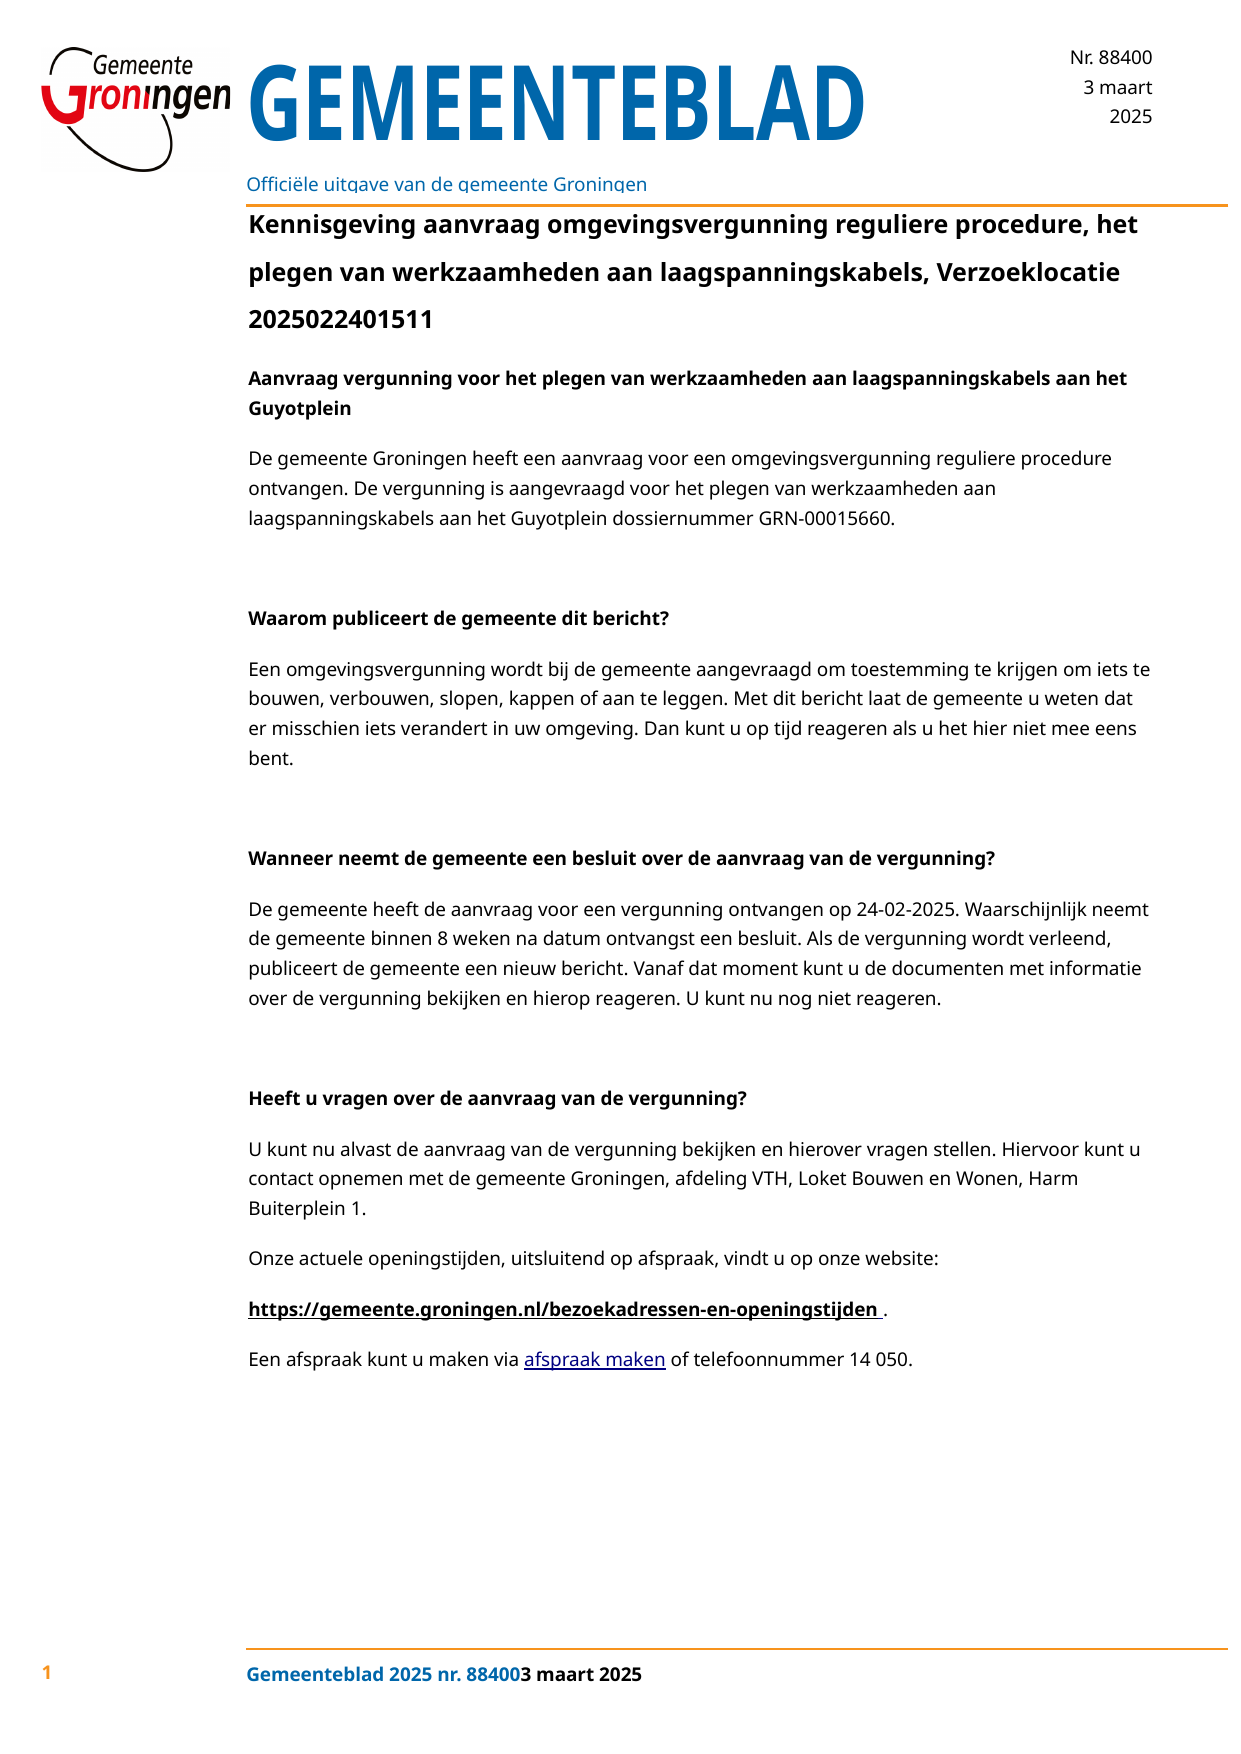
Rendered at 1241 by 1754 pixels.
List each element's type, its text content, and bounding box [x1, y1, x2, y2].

text Aanvraag vergunning voor het plegen van werkzaamheden aan laagspanningskabels aan het Guyotplein [248, 366, 1152, 421]
text Een omgevingsvergunning wordt bij de gemeente aangevraagd om toestemming te krijgen om iets te bouwen, verbouwen, slopen, kappen of aan te leggen. Met dit bericht laat de gemeente u weten dat er misschien iets verandert in uw omgeving. Dan kunt u op tijd reageren als u het hier niet mee eens bent. [248, 656, 1152, 770]
text Waarom publiceert de gemeente dit bericht? [248, 606, 1152, 631]
text De gemeente heeft de aanvraag voor een vergunning ontvangen op 24-02-2025. Waarschijnlijk neemt de gemeente binnen 8 weken na datum ontvangst een besluit. Als de vergunning wordt verleend, publiceert de gemeente een nieuw bericht. Vanaf dat moment kunt u de documenten met informatie over de vergunning bekijken en hierop reageren. U kunt nu nog niet reageren. [248, 896, 1152, 1010]
text De gemeente Groningen heeft een aanvraag voor een omgevingsvergunning reguliere procedure ontvangen. De vergunning is aangevraagd voor het plegen van werkzaamheden aan laagspanningskabels aan het Guyotplein dossiernummer GRN-00015660. [248, 446, 1152, 530]
text Onze actuele openingstijden, uitsluitend op afspraak, vindt u op onze website: [248, 1246, 1152, 1271]
text U kunt nu alvast de aanvraag van de vergunning bekijken en hierover vragen stellen. Hiervoor kunt u contact opnemen met de gemeente Groningen, afdeling VTH, Loket Bouwen en Wonen, Harm Buiterplein 1. [248, 1136, 1152, 1221]
picture [41, 47, 231, 172]
text https://gemeente.groningen.nl/bezoekadressen-en-openingstijden . [248, 1296, 1152, 1322]
text Kennisgeving aanvraag omgevingsvergunning reguliere procedure, het plegen van werkzaamheden aan laagspanningskabels, Verzoeklocatie 2025022401511 [248, 207, 1152, 336]
text Heeft u vragen over de aanvraag van de vergunning? [248, 1086, 1152, 1111]
text Wanneer neemt de gemeente een besluit over de aanvraag van de vergunning? [248, 846, 1152, 871]
text Een afspraak kunt u maken via afspraak maken of telefoonnummer 14 050. [248, 1346, 1152, 1372]
